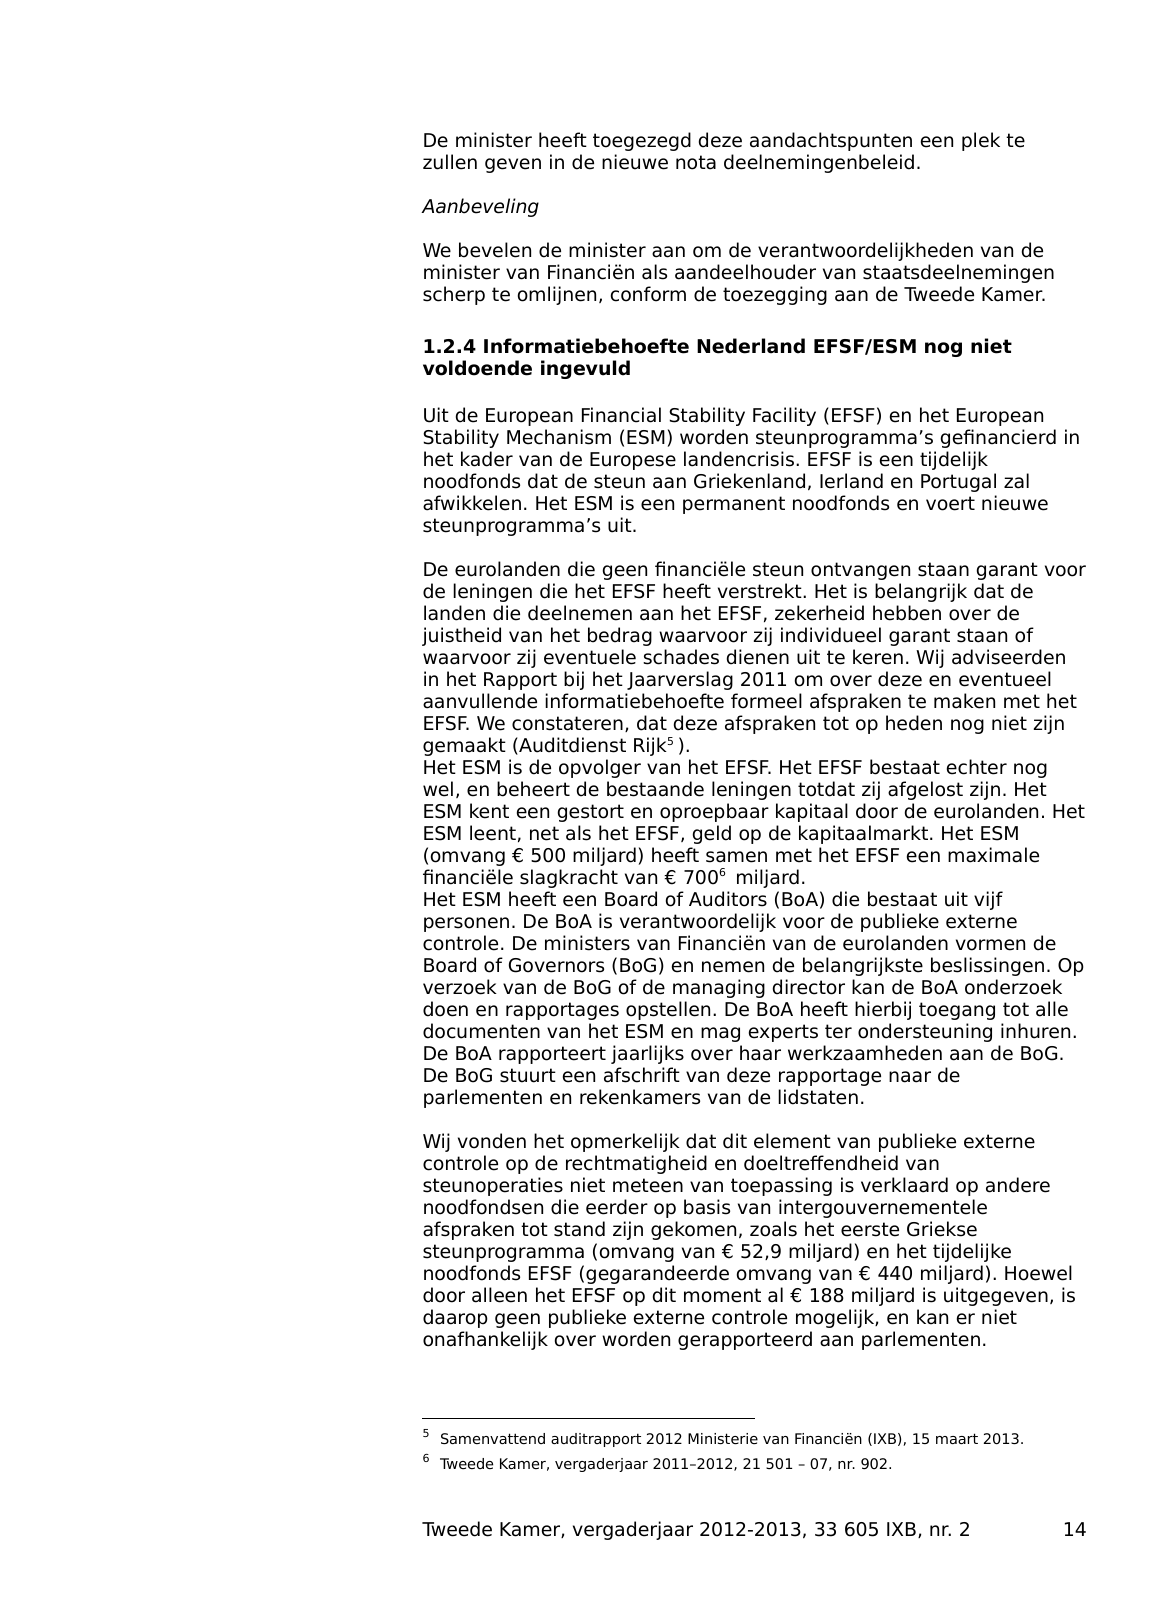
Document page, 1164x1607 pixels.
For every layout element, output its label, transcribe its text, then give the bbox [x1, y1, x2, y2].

text Uit de European Financial Stability Facility (EFSF) en het European Stability Mechanism (ESM) worden steunprogramma’s gefinancierd in het kader van de Europese landencrisis. EFSF is een tijdelijk noodfonds dat de steun aan Griekenland, Ierland en Portugal zal afwikkelen. Het ESM is een permanent noodfonds en voert nieuwe steunprogramma’s uit. [422, 405, 1087, 537]
subtitle Aanbeveling [422, 196, 1087, 218]
text De eurolanden die geen financiële steun ontvangen staan garant voor de leningen die het EFSF heeft verstrekt. Het is belangrijk dat de landen die deelnemen aan het EFSF, zekerheid hebben over de juistheid van het bedrag waarvoor zij individueel garant staan of waarvoor zij eventuele schades dienen uit te keren. Wij adviseerden in het Rapport bij het Jaarverslag 2011 om over deze en eventueel aanvullende informatiebehoefte formeel afspraken te maken met het EFSF. We constateren, dat deze afspraken tot op heden nog niet zijn gemaakt (Auditdienst Rijk). [422, 559, 1087, 757]
text Het ESM heeft een Board of Auditors (BoA) die bestaat uit vijf personen. De BoA is verantwoordelijk voor de publieke externe controle. De ministers van Financiën van de eurolanden vormen de Board of Governors (BoG) en nemen de belangrijkste beslissingen. Op verzoek van de BoG of de managing director kan de BoA onderzoek doen en rapportages opstellen. De BoA heeft hierbij toegang tot alle documenten van het ESM en mag experts ter ondersteuning inhuren. De BoA rapporteert jaarlijks over haar werkzaamheden aan de BoG. De BoG stuurt een afschrift van deze rapportage naar de parlementen en rekenkamers van de lidstaten. [422, 889, 1087, 1109]
text De minister heeft toegezegd deze aandachtspunten een plek te zullen geven in de nieuwe nota deelnemingenbeleid. [422, 130, 1087, 174]
subtitle 1.2.4 Informatiebehoefte Nederland EFSF/ESM nog niet voldoende ingevuld [422, 336, 1087, 380]
text Wij vonden het opmerkelijk dat dit element van publieke externe controle op de rechtmatigheid en doeltreffendheid van steunoperaties niet meteen van toepassing is verklaard op andere noodfondsen die eerder op basis van intergouvernementele afspraken tot stand zijn gekomen, zoals het eerste Griekse steunprogramma (omvang van € 52,9 miljard) en het tijdelijke noodfonds EFSF (gegarandeerde omvang van € 440 miljard). Hoewel door alleen het EFSF op dit moment al € 188 miljard is uitgegeven, is daarop geen publieke externe controle mogelijk, en kan er niet onafhankelijk over worden gerapporteerd aan parlementen. [422, 1131, 1087, 1351]
text Samenvattend auditrapport 2012 Ministerie van Financiën (IXB), 15 maart 2013. [422, 1427, 1087, 1449]
text We bevelen de minister aan om de verantwoordelijkheden van de minister van Financiën als aandeelhouder van staatsdeelnemingen scherp te omlijnen, conform de toezegging aan de Tweede Kamer. [422, 240, 1087, 306]
text Het ESM is de opvolger van het EFSF. Het EFSF bestaat echter nog wel, en beheert de bestaande leningen totdat zij afgelost zijn. Het ESM kent een gestort en oproepbaar kapitaal door de eurolanden. Het ESM leent, net als het EFSF, geld op de kapitaalmarkt. Het ESM (omvang € 500 miljard) heeft samen met het EFSF een maximale financiële slagkracht van € 700 miljard. [422, 757, 1087, 889]
text Tweede Kamer, vergaderjaar 2011–2012, 21 501 – 07, nr. 902. [422, 1452, 1087, 1474]
